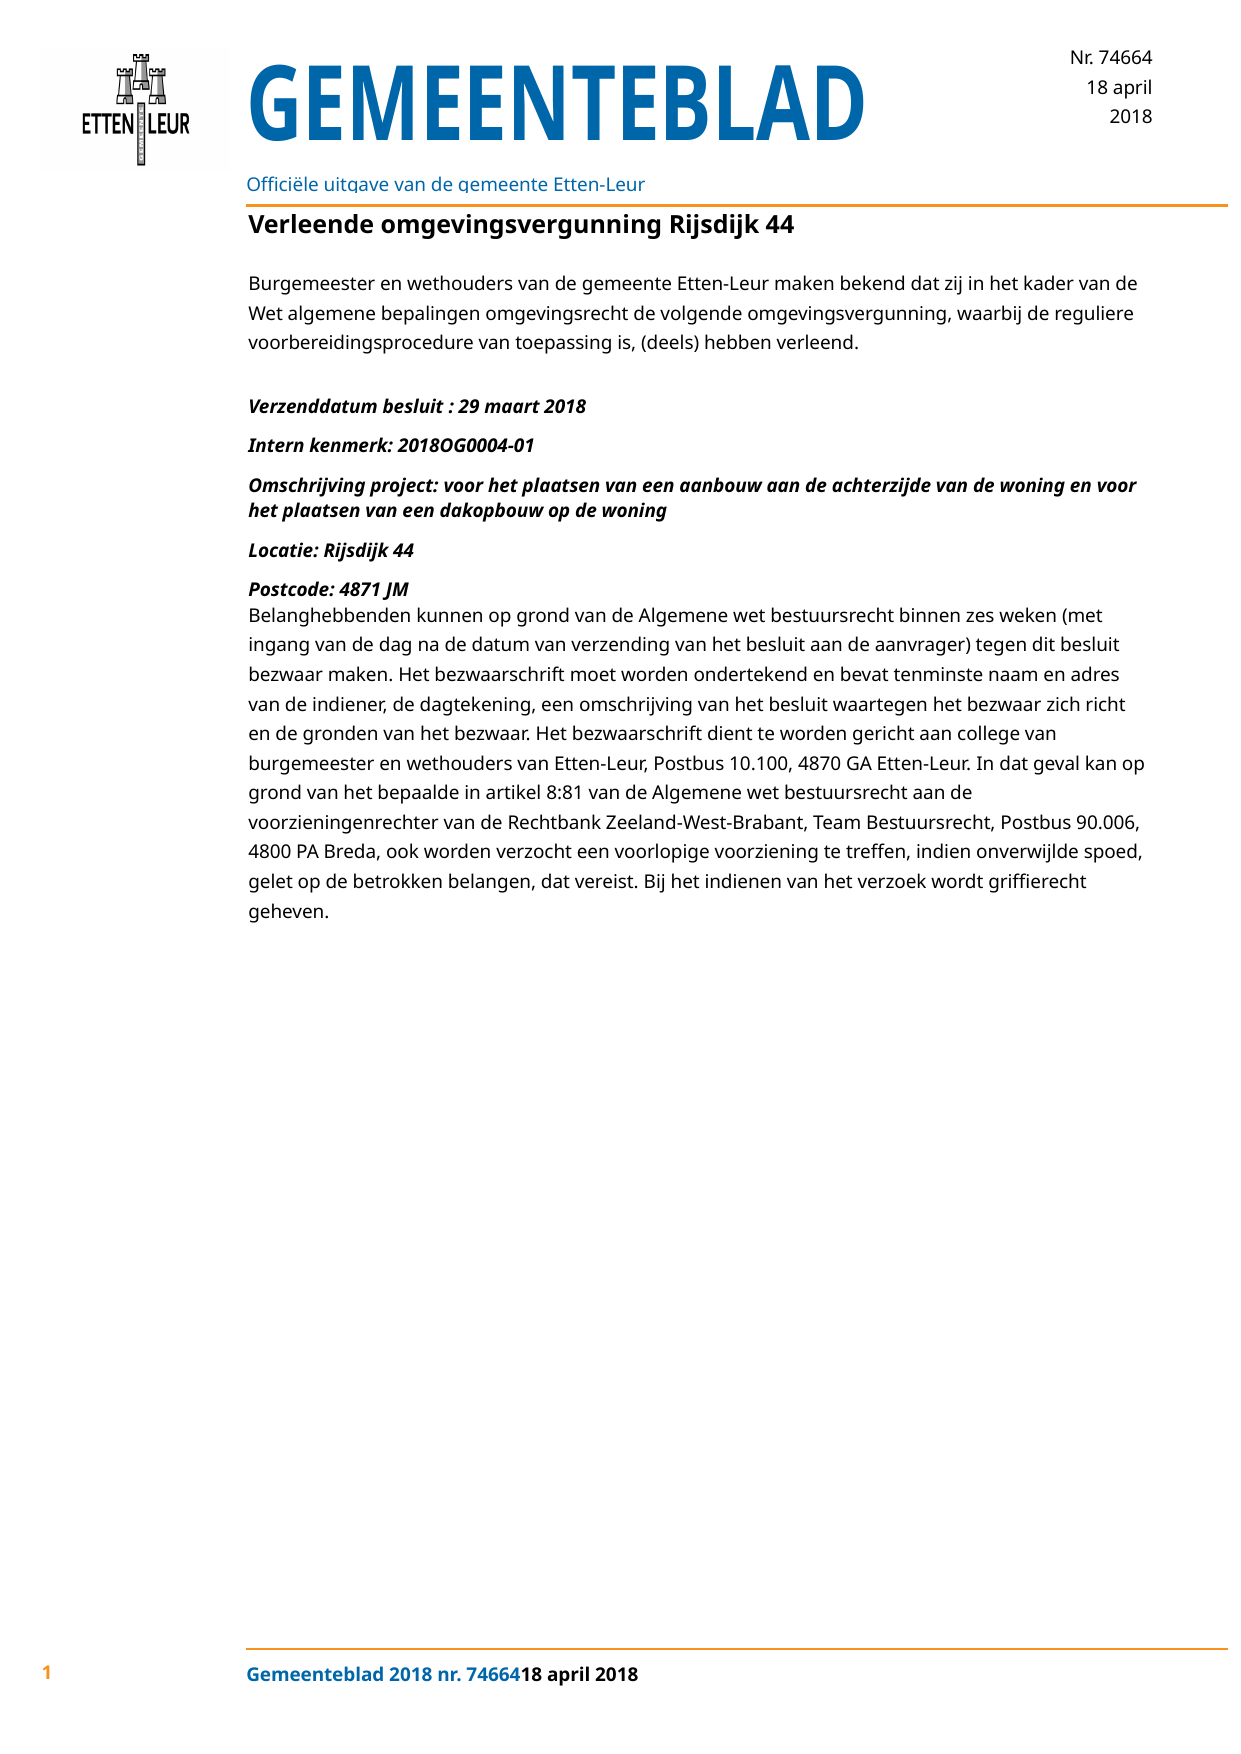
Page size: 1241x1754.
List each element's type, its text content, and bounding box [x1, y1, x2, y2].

text Burgemeester en wethouders van de gemeente Etten-Leur maken bekend dat zij in het kader van de Wet algemene bepalingen omgevingsrecht de volgende omgevingsvergunning, waarbij de reguliere voorbereidingsprocedure van toepassing is, (deels) hebben verleend. [248, 270, 1152, 355]
text Locatie: Rijsdijk 44 [248, 537, 1152, 563]
text Belanghebbenden kunnen op grond van de Algemene wet bestuursrecht binnen zes weken (met ingang van de dag na de datum van verzending van het besluit aan de aanvrager) tegen dit besluit bezwaar maken. Het bezwaarschrift moet worden ondertekend en bevat tenminste naam en adres van de indiener, de dagtekening, een omschrijving van het besluit waartegen het bezwaar zich richt en de gronden van het bezwaar. Het bezwaarschrift dient te worden gericht aan college van burgemeester en wethouders van Etten-Leur, Postbus 10.100, 4870 GA Etten-Leur. In dat geval kan op grond van het bepaalde in artikel 8:81 van de Algemene wet bestuursrecht aan de voorzieningenrechter van de Rechtbank Zeeland-West-Brabant, Team Bestuursrecht, Postbus 90.006, 4800 PA Breda, ook worden verzocht een voorlopige voorziening te treffen, indien onverwijlde spoed, gelet op de betrokken belangen, dat vereist. Bij het indienen van het verzoek wordt griffierecht geheven. [248, 602, 1152, 923]
text Postcode: 4871 JM [248, 576, 1152, 602]
picture [41, 47, 231, 172]
text Verzenddatum besluit : 29 maart 2018 [248, 393, 1152, 419]
text Omschrijving project: voor het plaatsen van een aanbouw aan de achterzijde van de woning en voor het plaatsen van een dakopbouw op de woning [248, 472, 1152, 523]
text Intern kenmerk: 2018OG0004-01 [248, 433, 1152, 458]
text Verleende omgevingsvergunning Rijsdijk 44 [248, 207, 1152, 241]
